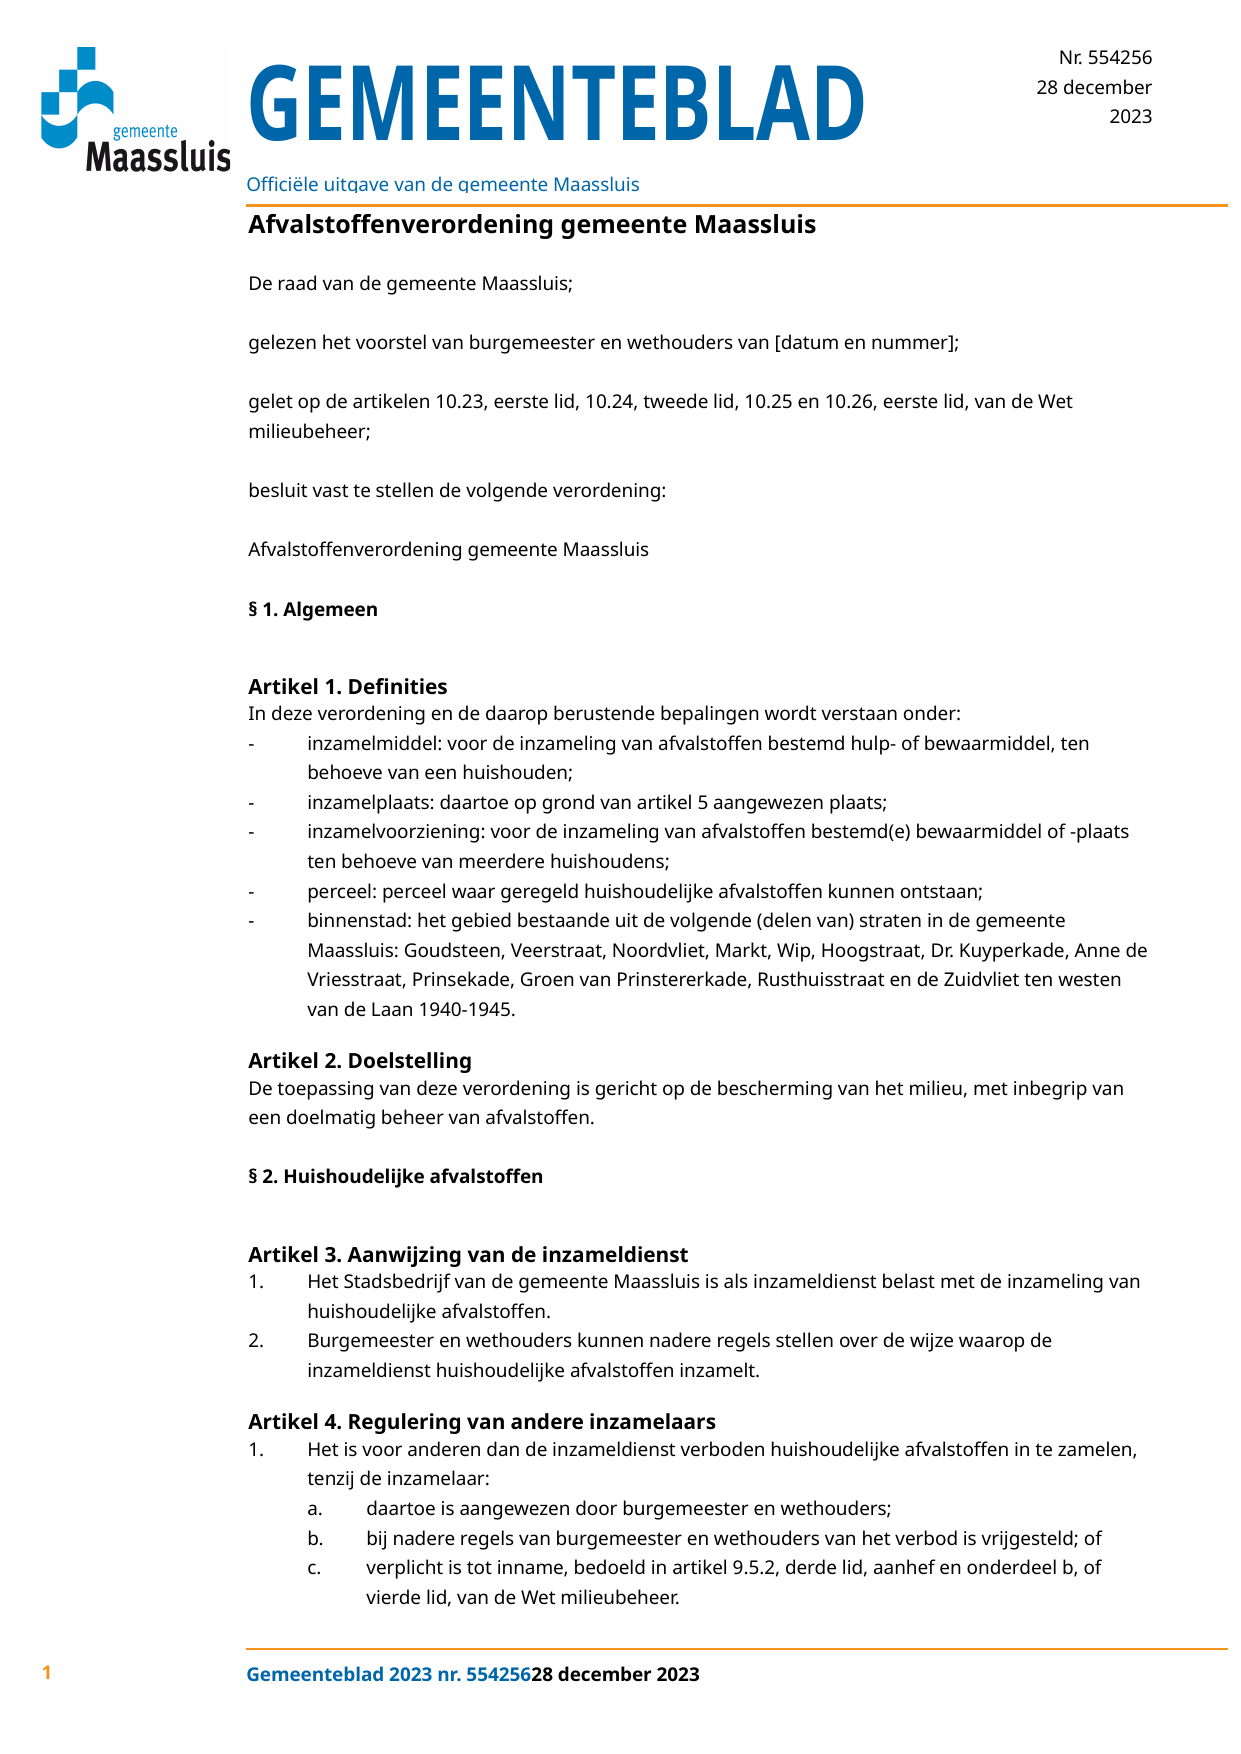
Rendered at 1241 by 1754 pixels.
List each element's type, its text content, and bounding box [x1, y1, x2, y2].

text besluit vast te stellen de volgende verordening: [248, 477, 1152, 503]
text gelet op de artikelen 10.23, eerste lid, 10.24, tweede lid, 10.25 en 10.26, eerste lid, van de Wet milieubeheer; [248, 389, 1152, 444]
text gelezen het voorstel van burgemeester en wethouders van [datum en nummer]; [248, 329, 1152, 355]
text § 2. Huishoudelijke afvalstoffen [248, 1164, 1152, 1189]
text Artikel 3. Aanwijzing van de inzameldienst [248, 1240, 1152, 1268]
list inzamelvoorziening: voor de inzameling van afvalstoffen bestemd(e) bewaarmiddel of -plaats ten behoeve van meerdere huishoudens; [248, 819, 1152, 874]
text De toepassing van deze verordening is gericht op de bescherming van het milieu, met inbegrip van een doelmatig beheer van afvalstoffen. [248, 1075, 1152, 1130]
text § 1. Algemeen [248, 596, 1152, 621]
text Artikel 2. Doelstelling [248, 1047, 1152, 1075]
list bij nadere regels van burgemeester en wethouders van het verbod is vrijgesteld; of [307, 1525, 1152, 1550]
text In deze verordening en de daarop berustende bepalingen wordt verstaan onder: [248, 700, 1152, 726]
list inzamelmiddel: voor de inzameling van afvalstoffen bestemd hulp- of bewaarmiddel, ten behoeve van een huishouden; [248, 730, 1152, 785]
text De raad van de gemeente Maassluis; [248, 270, 1152, 296]
list perceel: perceel waar geregeld huishoudelijke afvalstoffen kunnen ontstaan; [248, 878, 1152, 903]
list Het Stadsbedrijf van de gemeente Maassluis is als inzameldienst belast met de inzameling van huishoudelijke afvalstoffen. [248, 1268, 1152, 1324]
list Burgemeester en wethouders kunnen nadere regels stellen over de wijze waarop de inzameldienst huishoudelijke afvalstoffen inzamelt. [248, 1327, 1152, 1383]
list inzamelplaats: daartoe op grond van artikel 5 aangewezen plaats; [248, 789, 1152, 815]
text Artikel 4. Regulering van andere inzamelaars [248, 1407, 1152, 1436]
text Afvalstoffenverordening gemeente Maassluis [248, 537, 1152, 562]
list Het is voor anderen dan de inzameldienst verboden huishoudelijke afvalstoffen in te zamelen, tenzij de inzamelaar: [248, 1436, 1152, 1491]
list daartoe is aangewezen door burgemeester en wethouders; [307, 1495, 1152, 1521]
list binnenstad: het gebied bestaande uit de volgende (delen van) straten in de gemeente Maassluis: Goudsteen, Veerstraat, Noordvliet, Markt, Wip, Hoogstraat, Dr. Kuyperkade, Anne de Vriesstraat, Prinsekade, Groen van Prinstererkade, Rusthuisstraat en de Zuidvliet ten westen van de Laan 1940-1945. [248, 907, 1152, 1022]
text Afvalstoffenverordening gemeente Maassluis [248, 207, 1152, 241]
picture [41, 47, 231, 172]
picture [41, 47, 77, 92]
text Artikel 1. Definities [248, 672, 1152, 700]
list verplicht is tot inname, bedoeld in artikel 9.5.2, derde lid, aanhef en onderdeel b, of vierde lid, van de Wet milieubeheer. [307, 1554, 1152, 1609]
